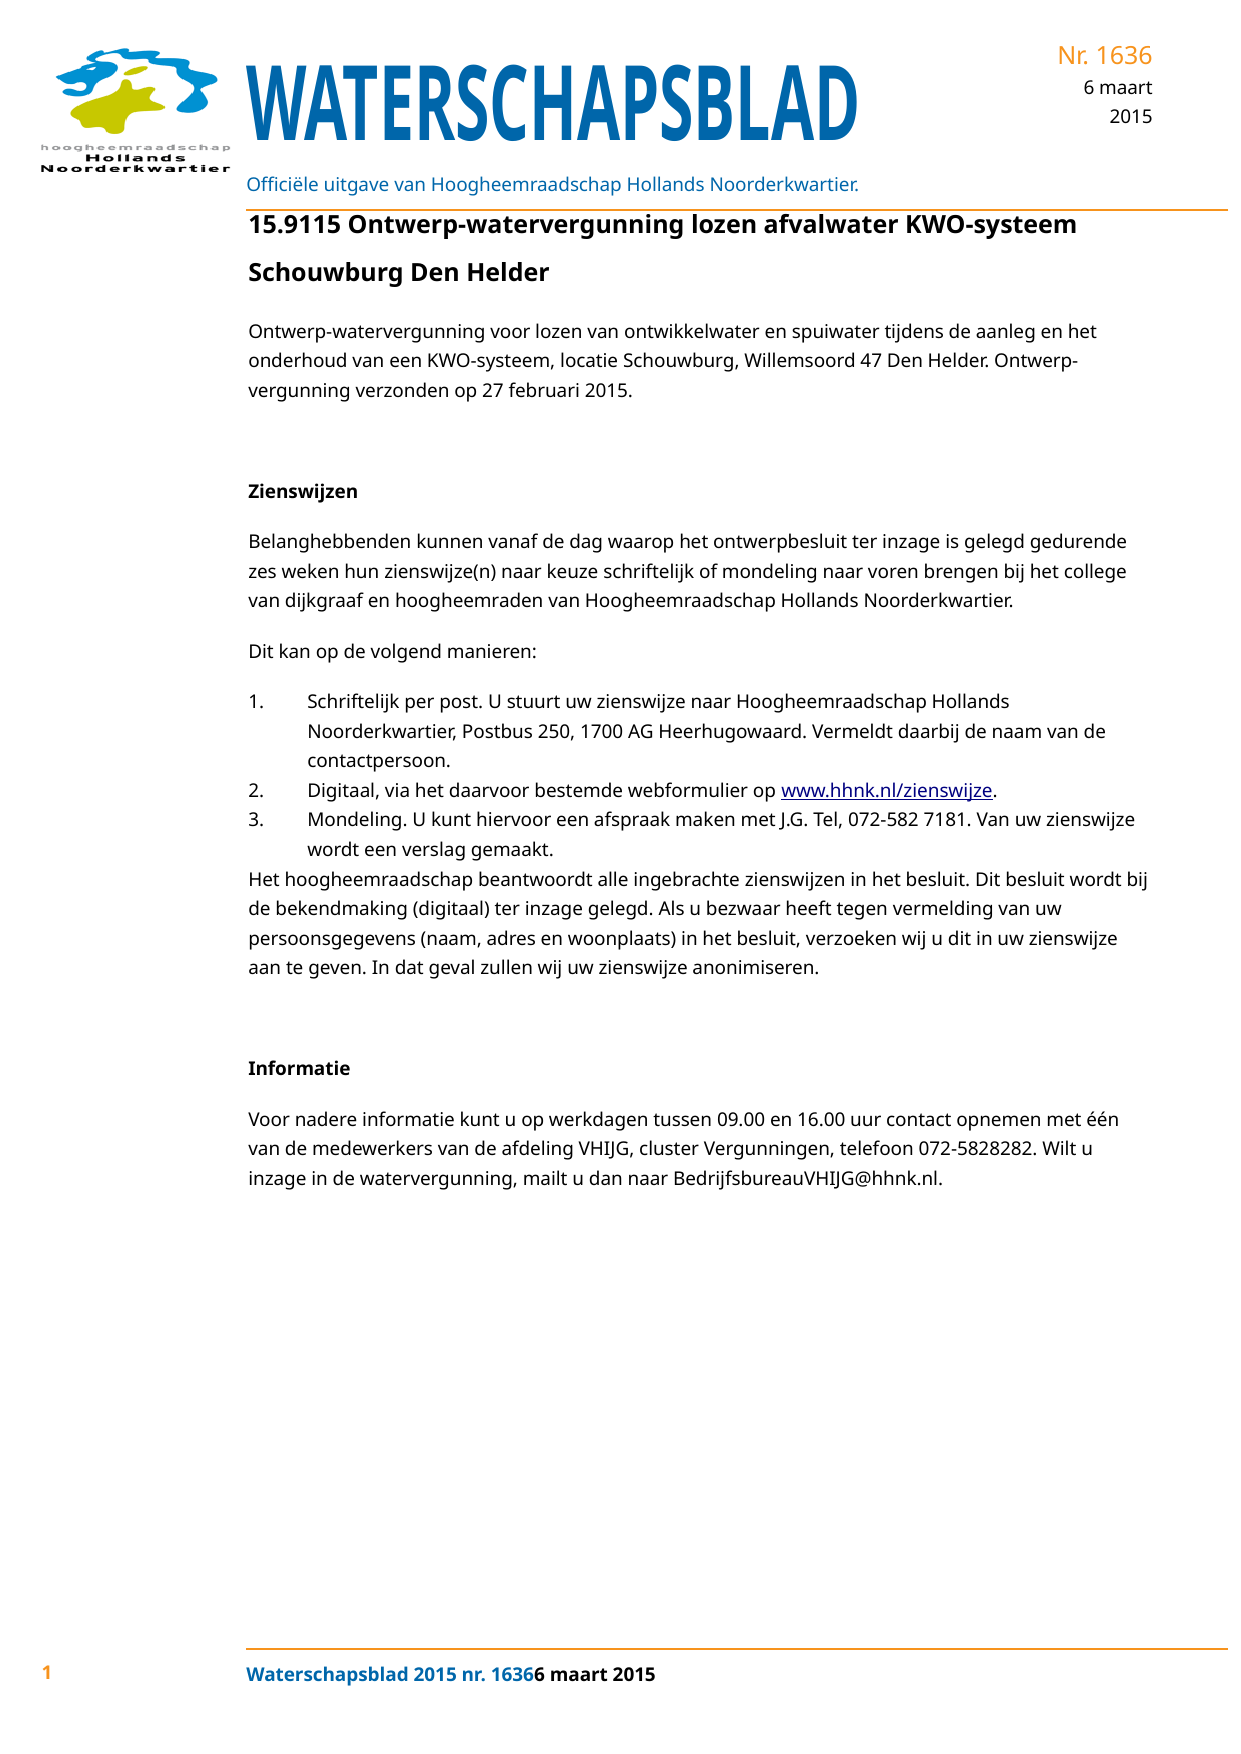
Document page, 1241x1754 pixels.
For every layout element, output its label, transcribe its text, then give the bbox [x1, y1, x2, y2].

text Voor nadere informatie kunt u op werkdagen tussen 09.00 en 16.00 uur contact opnemen met één van de medewerkers van de afdeling VHIJG, cluster Vergunningen, telefoon 072-5828282. Wilt u inzage in de watervergunning, mailt u dan naar BedrijfsbureauVHIJG@hhnk.nl. [248, 1106, 1152, 1191]
picture [41, 47, 231, 172]
text Belanghebbenden kunnen vanaf de dag waarop het ontwerpbesluit ter inzage is gelegd gedurende zes weken hun zienswijze(n) naar keuze schriftelijk of mondeling naar voren brengen bij het college van dijkgraaf en hoogheemraden van Hoogheemraadschap Hollands Noorderkwartier. [248, 528, 1152, 613]
list Schriftelijk per post. U stuurt uw zienswijze naar Hoogheemraadschap Hollands Noorderkwartier, Postbus 250, 1700 AG Heerhugowaard. Vermeldt daarbij de naam van de contactpersoon. [248, 688, 1152, 773]
list Mondeling. U kunt hiervoor een afspraak maken met J.G. Tel, 072-582 7181. Van uw zienswijze wordt een verslag gemaakt. [248, 807, 1152, 862]
text Informatie [248, 1055, 1152, 1081]
text Zienswijzen [248, 478, 1152, 504]
text Dit kan op de volgend manieren: [248, 638, 1152, 664]
list Digitaal, via het daarvoor bestemde webformulier op www.hhnk.nl/zienswijze. [248, 777, 1152, 803]
text 15.9115 Ontwerp-watervergunning lozen afvalwater KWO-systeem Schouwburg Den Helder [248, 211, 1152, 288]
text Het hoogheemraadschap beantwoordt alle ingebrachte zienswijzen in het besluit. Dit besluit wordt bij de bekendmaking (digitaal) ter inzage gelegd. Als u bezwaar heeft tegen vermelding van uw persoonsgegevens (naam, adres en woonplaats) in het besluit, verzoeken wij u dit in uw zienswijze aan te geven. In dat geval zullen wij uw zienswijze anonimiseren. [248, 866, 1152, 980]
text Ontwerp-watervergunning voor lozen van ontwikkelwater en spuiwater tijdens de aanleg en het onderhoud van een KWO-systeem, locatie Schouwburg, Willemsoord 47 Den Helder. Ontwerp-vergunning verzonden op 27 februari 2015. [248, 318, 1152, 403]
